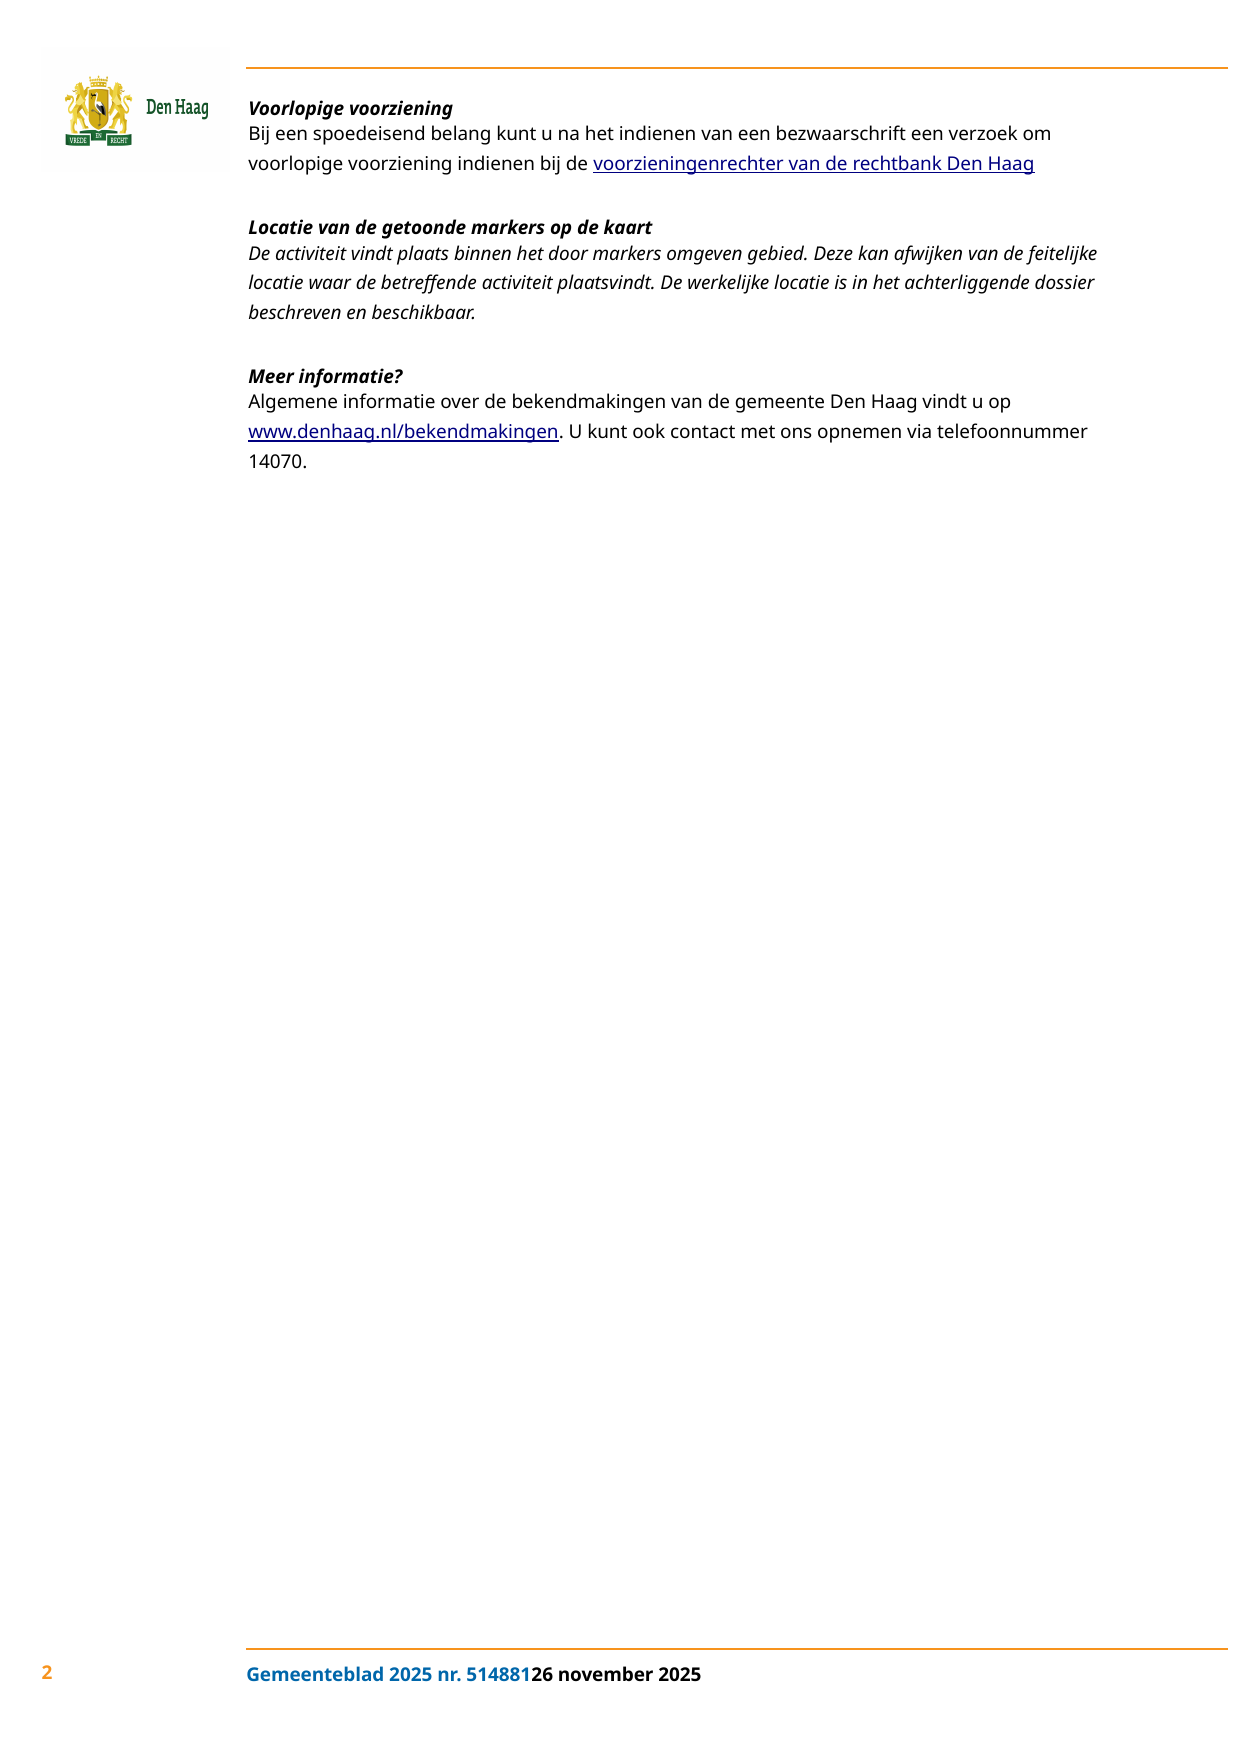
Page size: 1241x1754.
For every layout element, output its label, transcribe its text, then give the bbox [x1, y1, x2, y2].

text Meer informatie? [248, 363, 1152, 389]
text Algemene informatie over de bekendmakingen van de gemeente Den Haag vindt u op www.denhaag.nl/bekendmakingen. U kunt ook contact met ons opnemen via telefoonnummer 14070. [248, 389, 1152, 473]
text Bij een spoedeisend belang kunt u na het indienen van een bezwaarschrift een verzoek om voorlopige voorziening indienen bij de voorzieningenrechter van de rechtbank Den Haag [248, 121, 1152, 176]
text De activiteit vindt plaats binnen het door markers omgeven gebied. Deze kan afwijken van de feitelijke locatie waar de betreffende activiteit plaatsvindt. De werkelijke locatie is in het achterliggende dossier beschreven en beschikbaar. [248, 240, 1152, 325]
text Voorlopige voorziening [248, 95, 1152, 121]
text Locatie van de getoonde markers op de kaart [248, 214, 1152, 240]
picture [41, 47, 231, 172]
